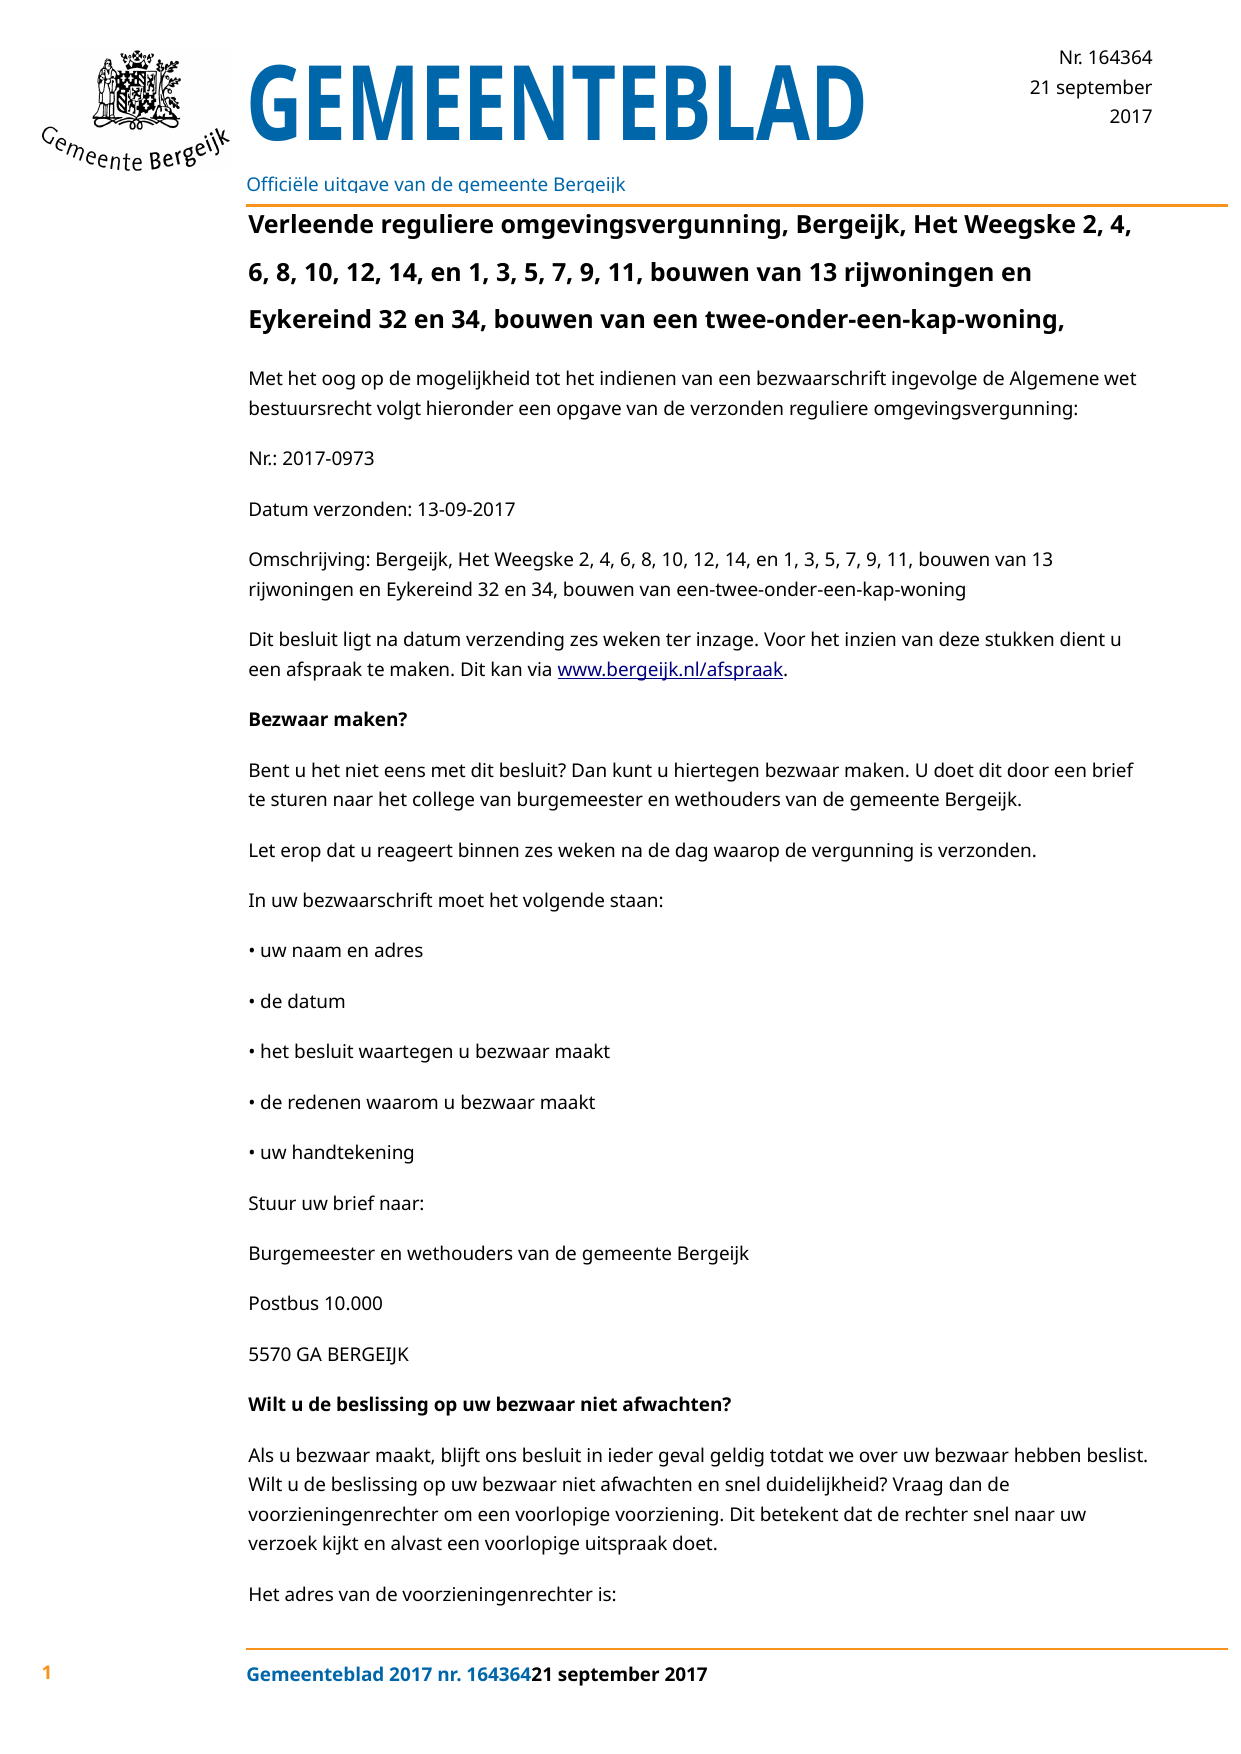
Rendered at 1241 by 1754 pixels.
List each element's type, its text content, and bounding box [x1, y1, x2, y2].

text Dit besluit ligt na datum verzending zes weken ter inzage. Voor het inzien van deze stukken dient u een afspraak te maken. Dit kan via www.bergeijk.nl/afspraak. [248, 626, 1152, 682]
text • uw naam en adres [248, 938, 1152, 963]
text Bezwaar maken? [248, 706, 1152, 732]
text • de redenen waarom u bezwaar maakt [248, 1089, 1152, 1114]
text Stuur uw brief naar: [248, 1190, 1152, 1215]
text In uw bezwaarschrift moet het volgende staan: [248, 887, 1152, 913]
text Nr.: 2017-0973 [248, 446, 1152, 471]
text • het besluit waartegen u bezwaar maakt [248, 1038, 1152, 1064]
text Verleende reguliere omgevingsvergunning, Bergeijk, Het Weegske 2, 4, 6, 8, 10, 12, 14, en 1, 3, 5, 7, 9, 11, bouwen van 13 rijwoningen en Eykereind 32 en 34, bouwen van een twee-onder-een-kap-woning, [248, 207, 1152, 336]
text • uw handtekening [248, 1139, 1152, 1165]
text Met het oog op de mogelijkheid tot het indienen van een bezwaarschrift ingevolge de Algemene wet bestuursrecht volgt hieronder een opgave van de verzonden reguliere omgevingsvergunning: [248, 366, 1152, 421]
text Let erop dat u reageert binnen zes weken na de dag waarop de vergunning is verzonden. [248, 837, 1152, 862]
text Het adres van de voorzieningenrechter is: [248, 1581, 1152, 1607]
text Postbus 10.000 [248, 1291, 1152, 1316]
text Als u bezwaar maakt, blijft ons besluit in ieder geval geldig totdat we over uw bezwaar hebben beslist. Wilt u de beslissing op uw bezwaar niet afwachten en snel duidelijkheid? Vraag dan de voorzieningenrechter om een voorlopige voorziening. Dit betekent dat de rechter snel naar uw verzoek kijkt en alvast een voorlopige uitspraak doet. [248, 1442, 1152, 1556]
text Omschrijving: Bergeijk, Het Weegske 2, 4, 6, 8, 10, 12, 14, en 1, 3, 5, 7, 9, 11, bouwen van 13 rijwoningen en Eykereind 32 en 34, bouwen van een-twee-onder-een-kap-woning [248, 546, 1152, 602]
text • de datum [248, 988, 1152, 1014]
text Datum verzonden: 13-09-2017 [248, 496, 1152, 522]
picture [41, 47, 231, 172]
text Wilt u de beslissing op uw bezwaar niet afwachten? [248, 1391, 1152, 1417]
text 5570 GA BERGEIJK [248, 1341, 1152, 1367]
text Burgemeester en wethouders van de gemeente Bergeijk [248, 1240, 1152, 1266]
text Bent u het niet eens met dit besluit? Dan kunt u hiertegen bezwaar maken. U doet dit door een brief te sturen naar het college van burgemeester en wethouders van de gemeente Bergeijk. [248, 757, 1152, 812]
